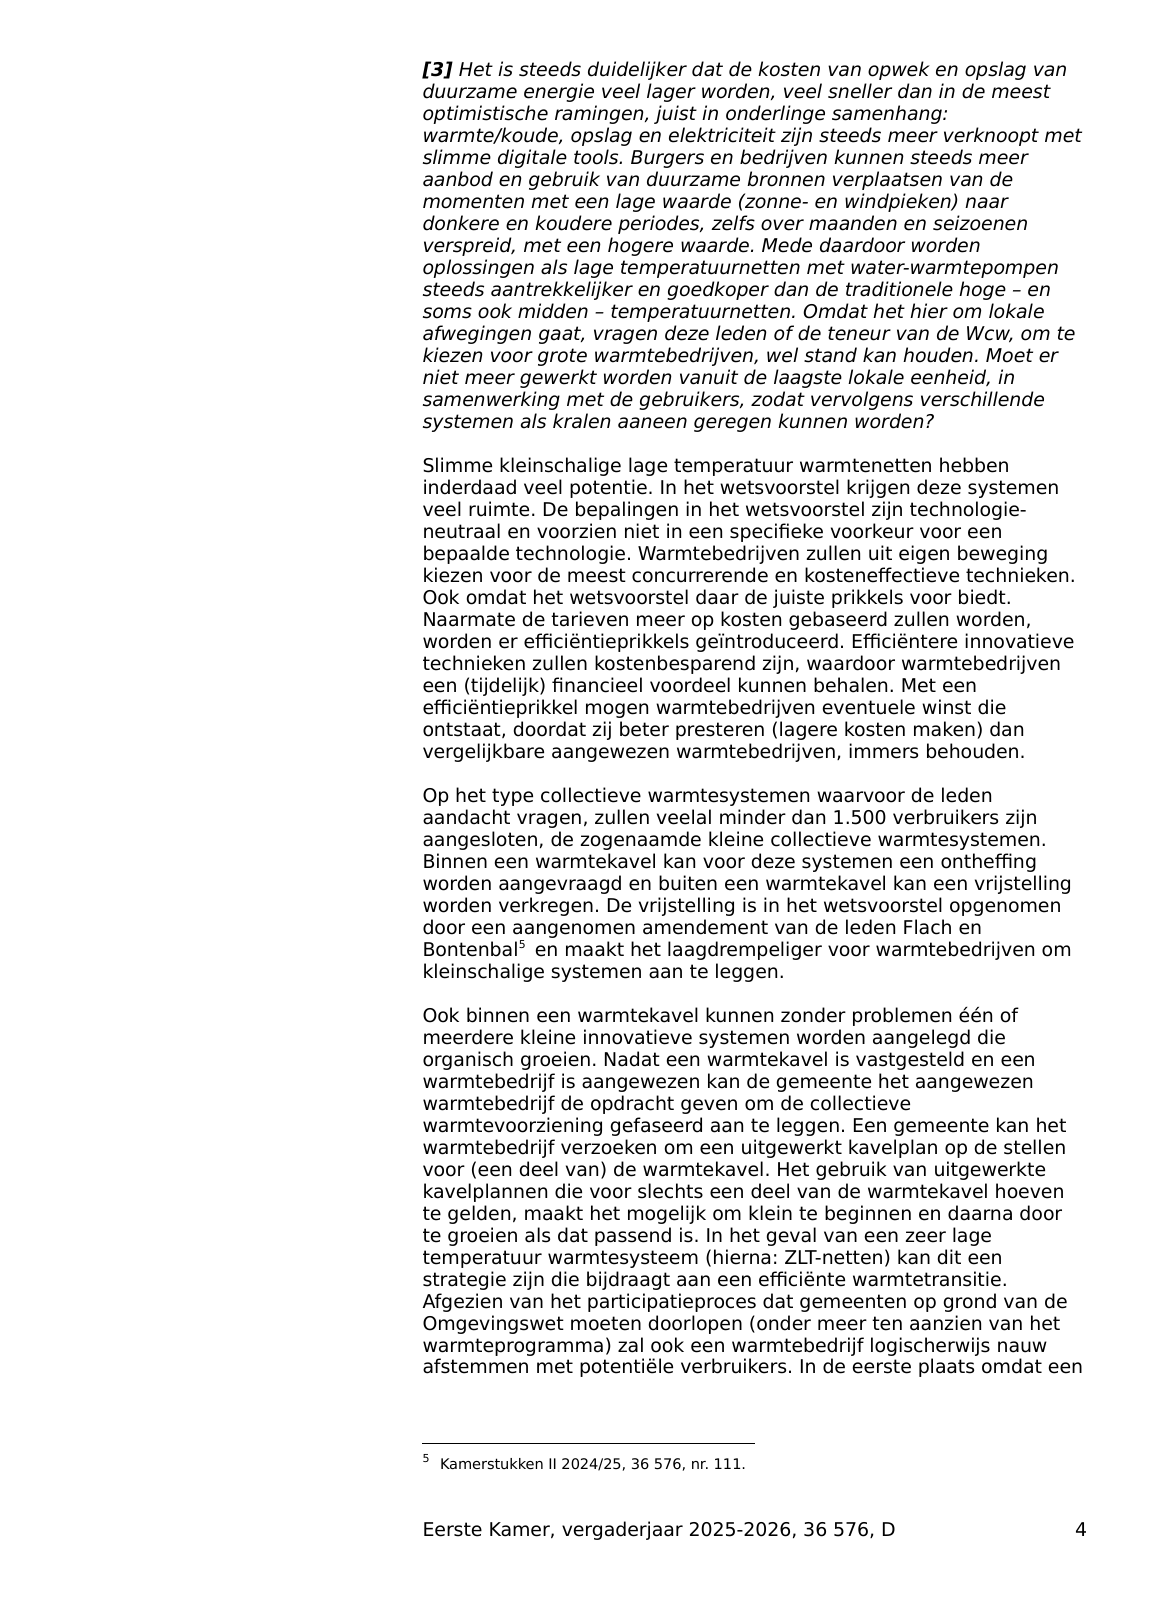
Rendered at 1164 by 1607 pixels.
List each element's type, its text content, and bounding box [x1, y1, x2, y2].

subtitle [3] Het is steeds duidelijker dat de kosten van opwek en opslag van duurzame energie veel lager worden, veel sneller dan in de meest optimistische ramingen, juist in onderlinge samenhang: warmte/koude, opslag en elektriciteit zijn steeds meer verknoopt met slimme digitale tools. Burgers en bedrijven kunnen steeds meer aanbod en gebruik van duurzame bronnen verplaatsen van de momenten met een lage waarde (zonne- en windpieken) naar donkere en koudere periodes, zelfs over maanden en seizoenen verspreid, met een hogere waarde. Mede daardoor worden oplossingen als lage temperatuurnetten met water-warmtepompen steeds aantrekkelijker en goedkoper dan de traditionele hoge – en soms ook midden – temperatuurnetten. Omdat het hier om lokale afwegingen gaat, vragen deze leden of de teneur van de Wcw, om te kiezen voor grote warmtebedrijven, wel stand kan houden. Moet er niet meer gewerkt worden vanuit de laagste lokale eenheid, in samenwerking met de gebruikers, zodat vervolgens verschillende systemen als kralen aaneen geregen kunnen worden? [422, 59, 1087, 433]
text Slimme kleinschalige lage temperatuur warmtenetten hebben inderdaad veel potentie. In het wetsvoorstel krijgen deze systemen veel ruimte. De bepalingen in het wetsvoorstel zijn technologie-neutraal en voorzien niet in een specifieke voorkeur voor een bepaalde technologie. Warmtebedrijven zullen uit eigen beweging kiezen voor de meest concurrerende en kosteneffectieve technieken. Ook omdat het wetsvoorstel daar de juiste prikkels voor biedt. Naarmate de tarieven meer op kosten gebaseerd zullen worden, worden er efficiëntieprikkels geïntroduceerd. Efficiëntere innovatieve technieken zullen kostenbesparend zijn, waardoor warmtebedrijven een (tijdelijk) financieel voordeel kunnen behalen. Met een efficiëntieprikkel mogen warmtebedrijven eventuele winst die ontstaat, doordat zij beter presteren (lagere kosten maken) dan vergelijkbare aangewezen warmtebedrijven, immers behouden. [422, 455, 1087, 763]
text Ook binnen een warmtekavel kunnen zonder problemen één of meerdere kleine innovatieve systemen worden aangelegd die organisch groeien. Nadat een warmtekavel is vastgesteld en een warmtebedrijf is aangewezen kan de gemeente het aangewezen warmtebedrijf de opdracht geven om de collectieve warmtevoorziening gefaseerd aan te leggen. Een gemeente kan het warmtebedrijf verzoeken om een uitgewerkt kavelplan op de stellen voor (een deel van) de warmtekavel. Het gebruik van uitgewerkte kavelplannen die voor slechts een deel van de warmtekavel hoeven te gelden, maakt het mogelijk om klein te beginnen en daarna door te groeien als dat passend is. In het geval van een zeer lage temperatuur warmtesysteem (hierna: ZLT-netten) kan dit een strategie zijn die bijdraagt aan een efficiënte warmtetransitie. Afgezien van het participatieproces dat gemeenten op grond van de Omgevingswet moeten doorlopen (onder meer ten aanzien van het warmteprogramma) zal ook een warmtebedrijf logischerwijs nauw afstemmen met potentiële verbruikers. In de eerste plaats omdat een [422, 1005, 1087, 1378]
text Kamerstukken II 2024/25, 36 576, nr. 111. [422, 1452, 1087, 1474]
text Op het type collectieve warmtesystemen waarvoor de leden aandacht vragen, zullen veelal minder dan 1.500 verbruikers zijn aangesloten, de zogenaamde kleine collectieve warmtesystemen. Binnen een warmtekavel kan voor deze systemen een ontheffing worden aangevraagd en buiten een warmtekavel kan een vrijstelling worden verkregen. De vrijstelling is in het wetsvoorstel opgenomen door een aangenomen amendement van de leden Flach en Bontenbal en maakt het laagdrempeliger voor warmtebedrijven om kleinschalige systemen aan te leggen. [422, 785, 1087, 983]
